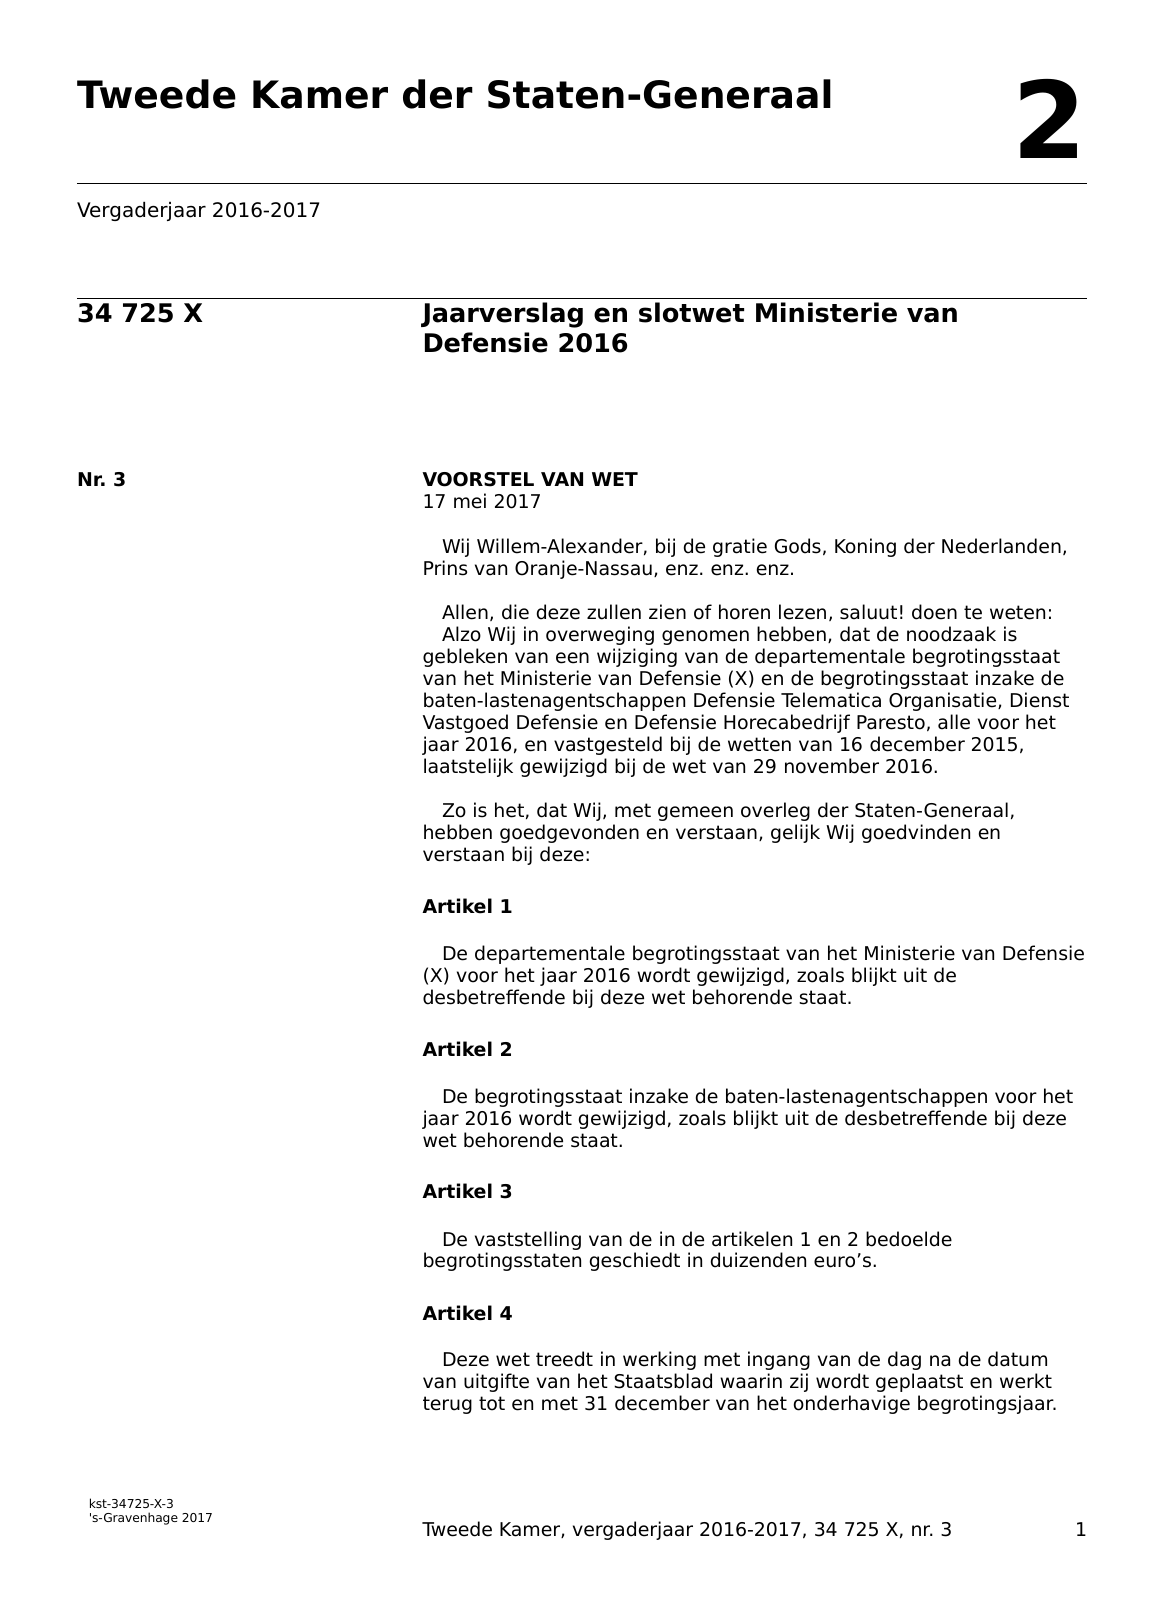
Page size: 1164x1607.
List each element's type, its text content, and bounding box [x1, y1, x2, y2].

text Alzo Wij in overweging genomen hebben, dat de noodzaak is gebleken van een wijziging van de departementale begrotingsstaat van het Ministerie van Defensie (X) en de begrotingsstaat inzake de baten-lastenagentschappen Defensie Telematica Organisatie, Dienst Vastgoed Defensie en Defensie Horecabedrijf Paresto, alle voor het jaar 2016, en vastgesteld bij de wetten van 16 december 2015, laatstelijk gewijzigd bij de wet van 29 november 2016. [422, 624, 1087, 777]
subtitle 34 725 X Jaarverslag en slotwet Ministerie van Defensie 2016 [77, 299, 1087, 358]
subtitle Nr. 3 VOORSTEL VAN WET [77, 469, 1087, 491]
subtitle Artikel 3 [422, 1181, 1087, 1203]
subtitle Artikel 1 [422, 896, 1087, 918]
table_header Tweede Kamer der Staten-Generaal [77, 59, 886, 183]
text Deze wet treedt in werking met ingang van de dag na de datum van uitgifte van het Staatsblad waarin zij wordt geplaatst en werkt terug tot en met 31 december van het onderhavige begrotingsjaar. [422, 1349, 1087, 1415]
text De departementale begrotingsstaat van het Ministerie van Defensie (X) voor het jaar 2016 wordt gewijzigd, zoals blijkt uit de desbetreffende bij deze wet behorende staat. [422, 943, 1087, 1008]
text Allen, die deze zullen zien of horen lezen, saluut! doen te weten: [422, 602, 1087, 624]
text Zo is het, dat Wij, met gemeen overleg der Staten-Generaal, hebben goedgevonden en verstaan, gelijk Wij goedvinden en verstaan bij deze: [422, 800, 1087, 866]
text kst-34725-X-3 [88, 1497, 323, 1511]
subtitle Artikel 2 [422, 1038, 1087, 1061]
table_header 2 [886, 59, 1087, 183]
text Wij Willem-Alexander, bij de gratie Gods, Koning der Nederlanden, Prins van Oranje-Nassau, enz. enz. enz. [422, 536, 1087, 579]
text De begrotingsstaat inzake de baten-lastenagentschappen voor het jaar 2016 wordt gewijzigd, zoals blijkt uit de desbetreffende bij deze wet behorende staat. [422, 1086, 1087, 1151]
subtitle Artikel 4 [422, 1302, 1087, 1324]
text De vaststelling van de in de artikelen 1 en 2 bedoelde begrotingsstaten geschiedt in duizenden euro’s. [422, 1228, 1087, 1272]
text 's-Gravenhage 2017 [88, 1511, 323, 1525]
text 17 mei 2017 [422, 491, 1087, 513]
table_cell Vergaderjaar 2016-2017 [77, 184, 1087, 298]
